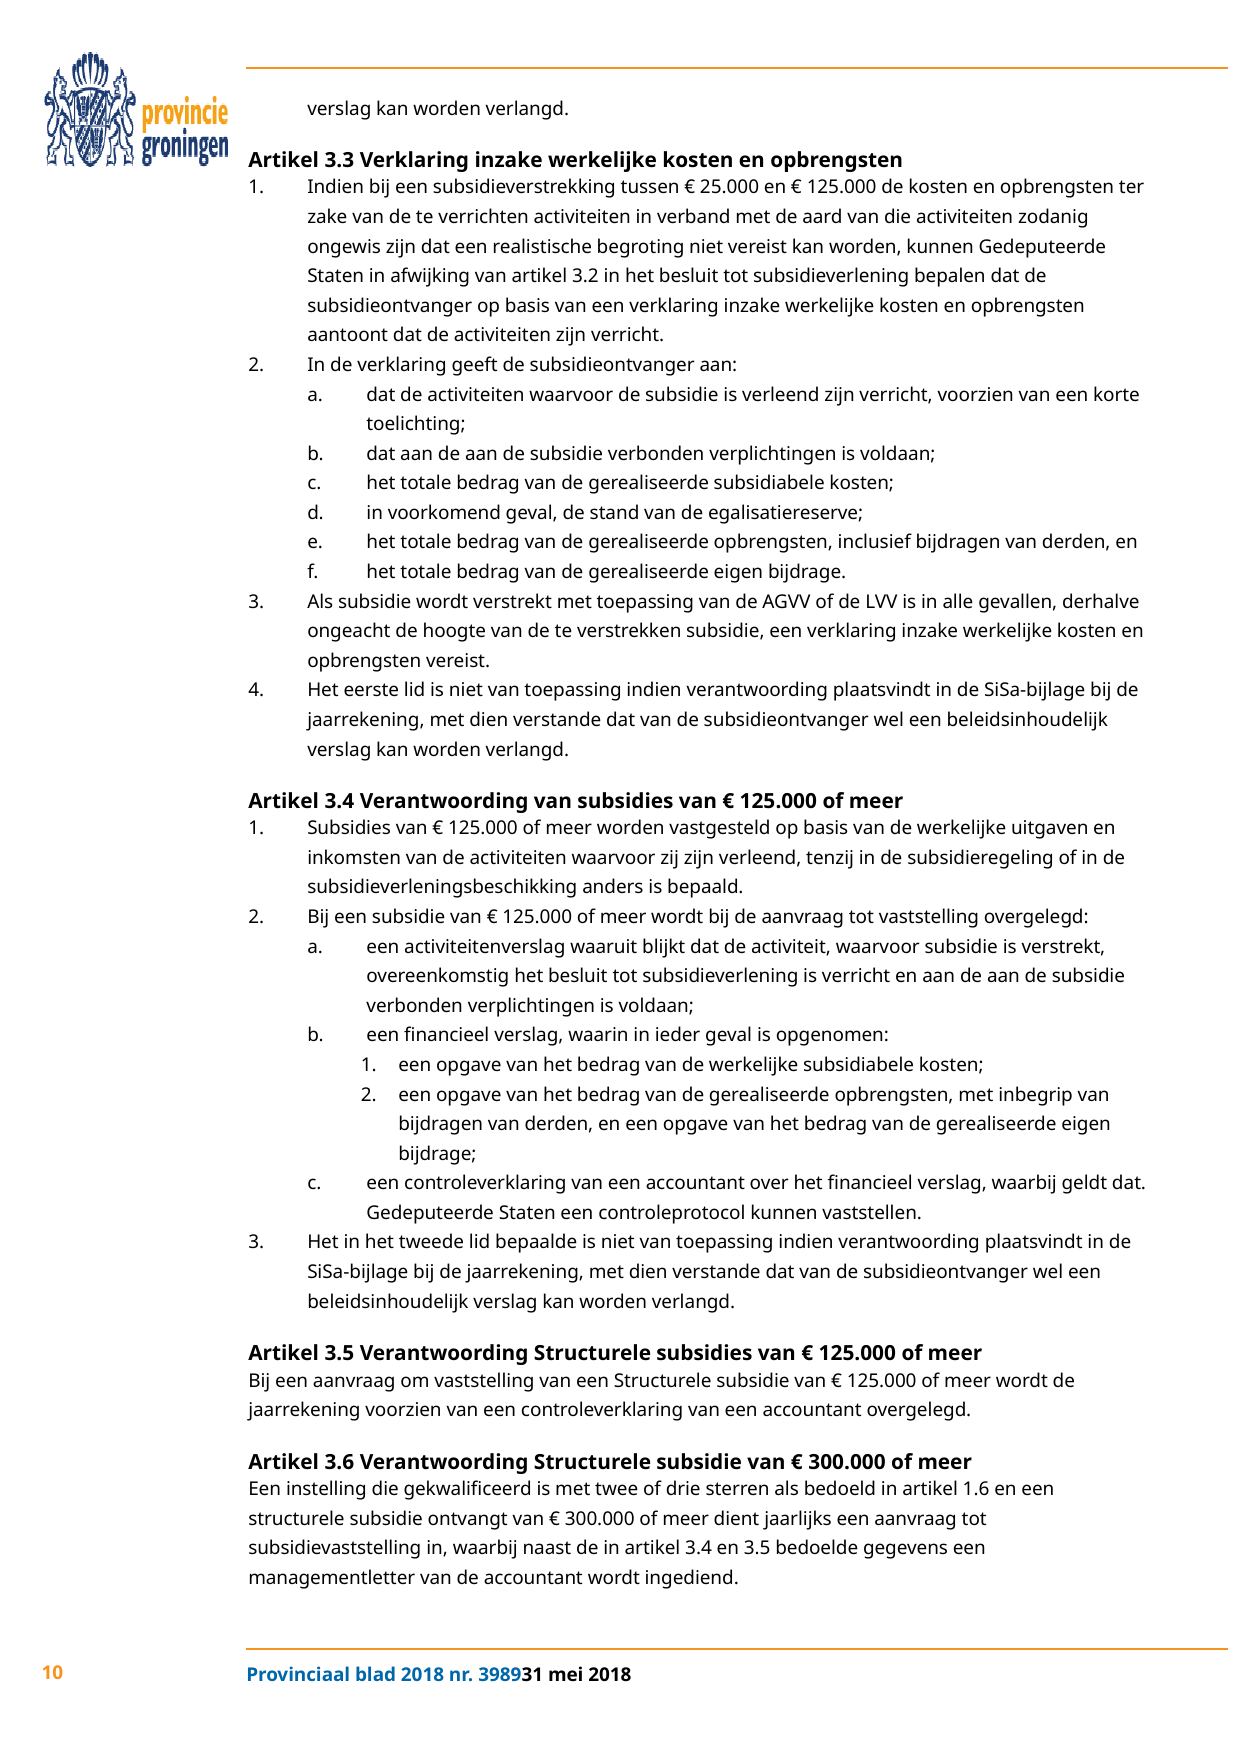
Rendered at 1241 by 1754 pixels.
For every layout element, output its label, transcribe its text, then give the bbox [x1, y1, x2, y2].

text Bij een aanvraag om vaststelling van een Structurele subsidie van € 125.000 of meer wordt de jaarrekening voorzien van een controleverklaring van een accountant overgelegd. [248, 1367, 1152, 1422]
text Artikel 3.4 Verantwoording van subsidies van € 125.000 of meer [248, 786, 1152, 814]
text Een instelling die gekwalificeerd is met twee of drie sterren als bedoeld in artikel 1.6 en een structurele subsidie ontvangt van € 300.000 of meer dient jaarlijks een aanvraag tot subsidievaststelling in, waarbij naast de in artikel 3.4 en 3.5 bedoelde gegevens een managementletter van de accountant wordt ingediend. [248, 1475, 1152, 1590]
text Artikel 3.6 Verantwoording Structurele subsidie van € 300.000 of meer [248, 1447, 1152, 1475]
list Het eerste lid is niet van toepassing indien verantwoording plaatsvindt in de SiSa-bijlage bij de jaarrekening, met dien verstande dat van de subsidieontvanger wel een beleidsinhoudelijk verslag kan worden verlangd. [248, 677, 1152, 761]
list een controleverklaring van een accountant over het financieel verslag, waarbij geldt dat. Gedeputeerde Staten een controleprotocol kunnen vaststellen. [307, 1169, 1152, 1225]
list in voorkomend geval, de stand van de egalisatiereserve; [307, 499, 1152, 525]
text Artikel 3.5 Verantwoording Structurele subsidies van € 125.000 of meer [248, 1338, 1152, 1367]
picture [41, 47, 231, 172]
list Indien bij een subsidieverstrekking tussen € 25.000 en € 125.000 de kosten en opbrengsten ter zake van de te verrichten activiteiten in verband met de aard van die activiteiten zodanig ongewis zijn dat een realistische begroting niet vereist kan worden, kunnen Gedeputeerde Staten in afwijking van artikel 3.2 in het besluit tot subsidieverlening bepalen dat de subsidieontvanger op basis van een verklaring inzake werkelijke kosten en opbrengsten aantoont dat de activiteiten zijn verricht. [248, 174, 1152, 347]
list een opgave van het bedrag van de werkelijke subsidiabele kosten; [361, 1051, 1152, 1077]
list een activiteitenverslag waaruit blijkt dat de activiteit, waarvoor subsidie is verstrekt, overeenkomstig het besluit tot subsidieverlening is verricht en aan de aan de subsidie verbonden verplichtingen is voldaan; [307, 933, 1152, 1018]
list het totale bedrag van de gerealiseerde eigen bijdrage. [307, 558, 1152, 584]
list Als subsidie wordt verstrekt met toepassing van de AGVV of de LVV is in alle gevallen, derhalve ongeacht de hoogte van de te verstrekken subsidie, een verklaring inzake werkelijke kosten en opbrengsten vereist. [248, 588, 1152, 673]
list verslag kan worden verlangd. [248, 95, 1152, 121]
list In de verklaring geeft de subsidieontvanger aan: [248, 351, 1152, 377]
list Bij een subsidie van € 125.000 of meer wordt bij de aanvraag tot vaststelling overgelegd: [248, 903, 1152, 929]
list Het in het tweede lid bepaalde is niet van toepassing indien verantwoording plaatsvindt in de SiSa-bijlage bij de jaarrekening, met dien verstande dat van de subsidieontvanger wel een beleidsinhoudelijk verslag kan worden verlangd. [248, 1229, 1152, 1314]
list Subsidies van € 125.000 of meer worden vastgesteld op basis van de werkelijke uitgaven en inkomsten van de activiteiten waarvoor zij zijn verleend, tenzij in de subsidieregeling of in de subsidieverleningsbeschikking anders is bepaald. [248, 814, 1152, 899]
list dat aan de aan de subsidie verbonden verplichtingen is voldaan; [307, 440, 1152, 466]
list een opgave van het bedrag van de gerealiseerde opbrengsten, met inbegrip van bijdragen van derden, en een opgave van het bedrag van de gerealiseerde eigen bijdrage; [361, 1081, 1152, 1166]
text Artikel 3.3 Verklaring inzake werkelijke kosten en opbrengsten [248, 145, 1152, 174]
list het totale bedrag van de gerealiseerde opbrengsten, inclusief bijdragen van derden, en [307, 529, 1152, 554]
list dat de activiteiten waarvoor de subsidie is verleend zijn verricht, voorzien van een korte toelichting; [307, 381, 1152, 436]
list het totale bedrag van de gerealiseerde subsidiabele kosten; [307, 469, 1152, 495]
list een financieel verslag, waarin in ieder geval is opgenomen: [307, 1022, 1152, 1047]
